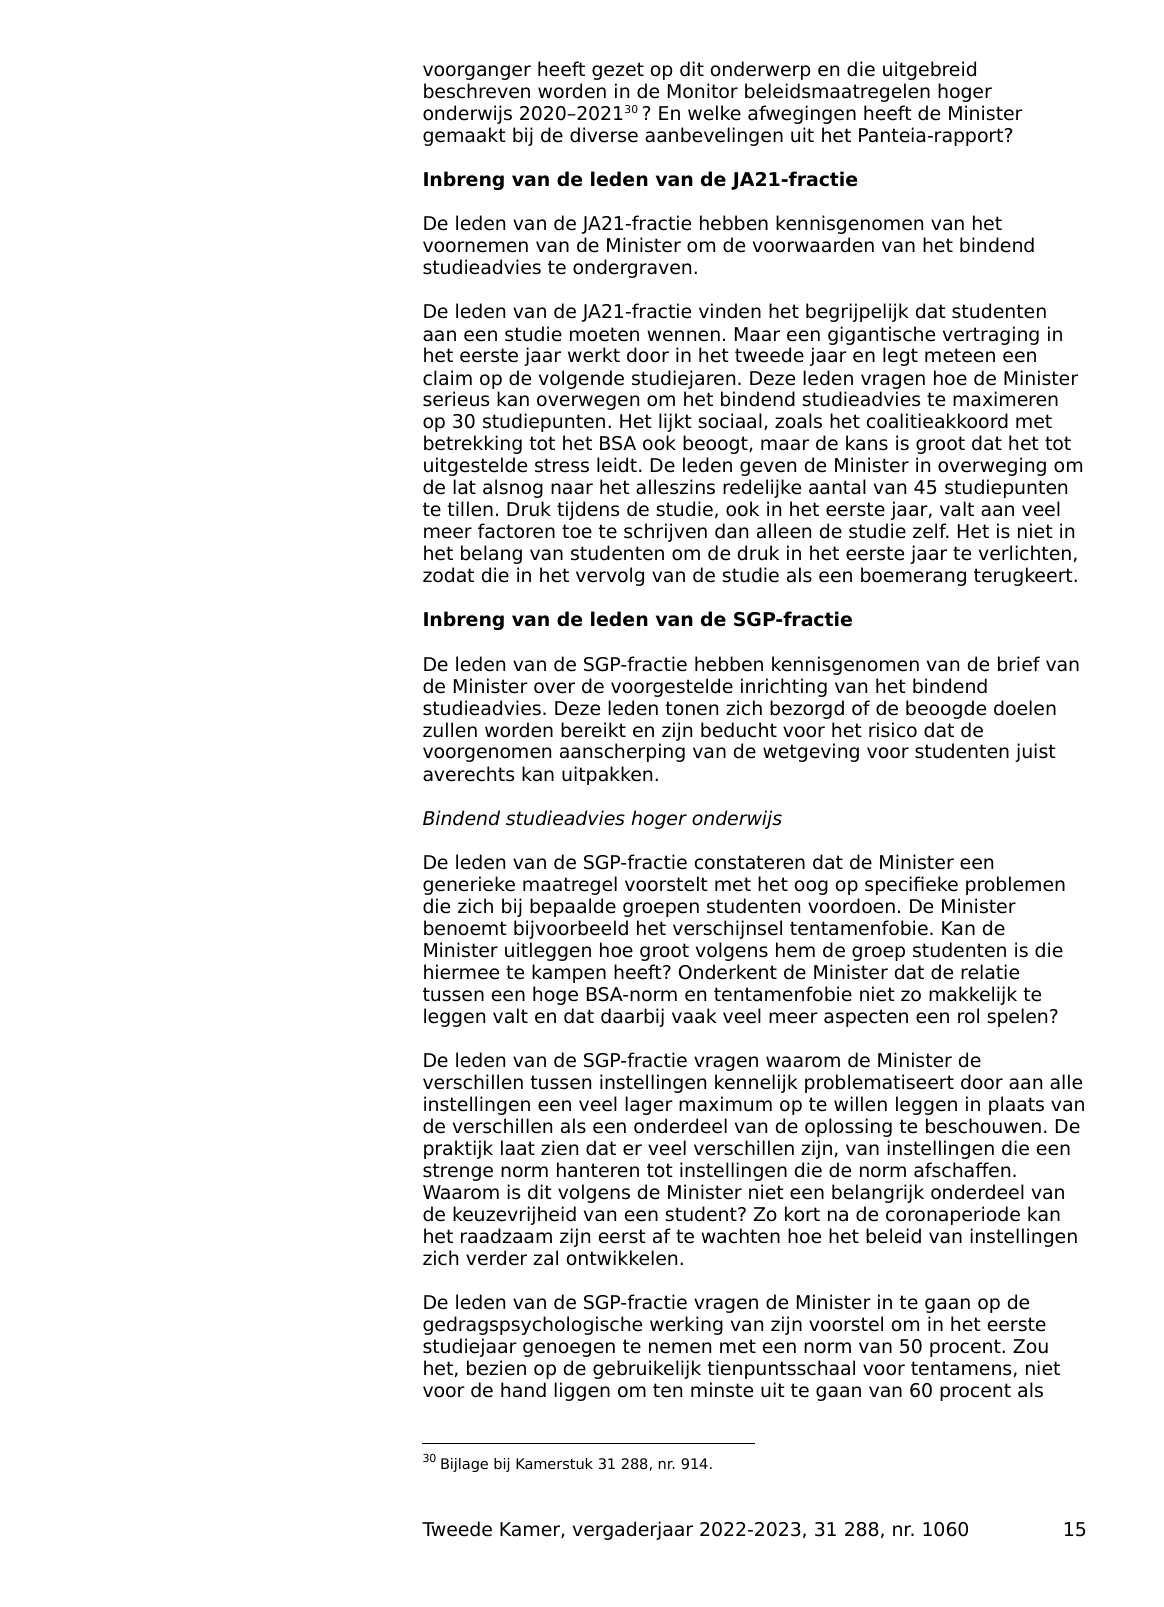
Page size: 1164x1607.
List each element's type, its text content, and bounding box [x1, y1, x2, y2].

text voorganger heeft gezet op dit onderwerp en die uitgebreid beschreven worden in de Monitor beleidsmaatregelen hoger onderwijs 2020–2021? En welke afwegingen heeft de Minister gemaakt bij de diverse aanbevelingen uit het Panteia-rapport? [422, 59, 1087, 147]
text Bijlage bij Kamerstuk 31 288, nr. 914. [422, 1452, 1087, 1474]
text De leden van de JA21-fractie vinden het begrijpelijk dat studenten aan een studie moeten wennen. Maar een gigantische vertraging in het eerste jaar werkt door in het tweede jaar en legt meteen een claim op de volgende studiejaren. Deze leden vragen hoe de Minister serieus kan overwegen om het bindend studieadvies te maximeren op 30 studiepunten. Het lijkt sociaal, zoals het coalitieakkoord met betrekking tot het BSA ook beoogt, maar de kans is groot dat het tot uitgestelde stress leidt. De leden geven de Minister in overweging om de lat alsnog naar het alleszins redelijke aantal van 45 studiepunten te tillen. Druk tijdens de studie, ook in het eerste jaar, valt aan veel meer factoren toe te schrijven dan alleen de studie zelf. Het is niet in het belang van studenten om de druk in het eerste jaar te verlichten, zodat die in het vervolg van de studie als een boemerang terugkeert. [422, 301, 1087, 587]
subtitle Inbreng van de leden van de JA21-fractie [422, 169, 1087, 191]
subtitle Inbreng van de leden van de SGP-fractie [422, 609, 1087, 631]
text De leden van de SGP-fractie constateren dat de Minister een generieke maatregel voorstelt met het oog op specifieke problemen die zich bij bepaalde groepen studenten voordoen. De Minister benoemt bijvoorbeeld het verschijnsel tentamenfobie. Kan de Minister uitleggen hoe groot volgens hem de groep studenten is die hiermee te kampen heeft? Onderkent de Minister dat de relatie tussen een hoge BSA-norm en tentamenfobie niet zo makkelijk te leggen valt en dat daarbij vaak veel meer aspecten een rol spelen? [422, 852, 1087, 1028]
text De leden van de SGP-fractie vragen waarom de Minister de verschillen tussen instellingen kennelijk problematiseert door aan alle instellingen een veel lager maximum op te willen leggen in plaats van de verschillen als een onderdeel van de oplossing te beschouwen. De praktijk laat zien dat er veel verschillen zijn, van instellingen die een strenge norm hanteren tot instellingen die de norm afschaffen. Waarom is dit volgens de Minister niet een belangrijk onderdeel van de keuzevrijheid van een student? Zo kort na de coronaperiode kan het raadzaam zijn eerst af te wachten hoe het beleid van instellingen zich verder zal ontwikkelen. [422, 1050, 1087, 1269]
text De leden van de JA21-fractie hebben kennisgenomen van het voornemen van de Minister om de voorwaarden van het bindend studieadvies te ondergraven. [422, 213, 1087, 279]
text De leden van de SGP-fractie hebben kennisgenomen van de brief van de Minister over de voorgestelde inrichting van het bindend studieadvies. Deze leden tonen zich bezorgd of de beoogde doelen zullen worden bereikt en zijn beducht voor het risico dat de voorgenomen aanscherping van de wetgeving voor studenten juist averechts kan uitpakken. [422, 653, 1087, 785]
subtitle Bindend studieadvies hoger onderwijs [422, 808, 1087, 829]
text De leden van de SGP-fractie vragen de Minister in te gaan op de gedragspsychologische werking van zijn voorstel om in het eerste studiejaar genoegen te nemen met een norm van 50 procent. Zou het, bezien op de gebruikelijk tienpuntsschaal voor tentamens, niet voor de hand liggen om ten minste uit te gaan van 60 procent als [422, 1292, 1087, 1402]
